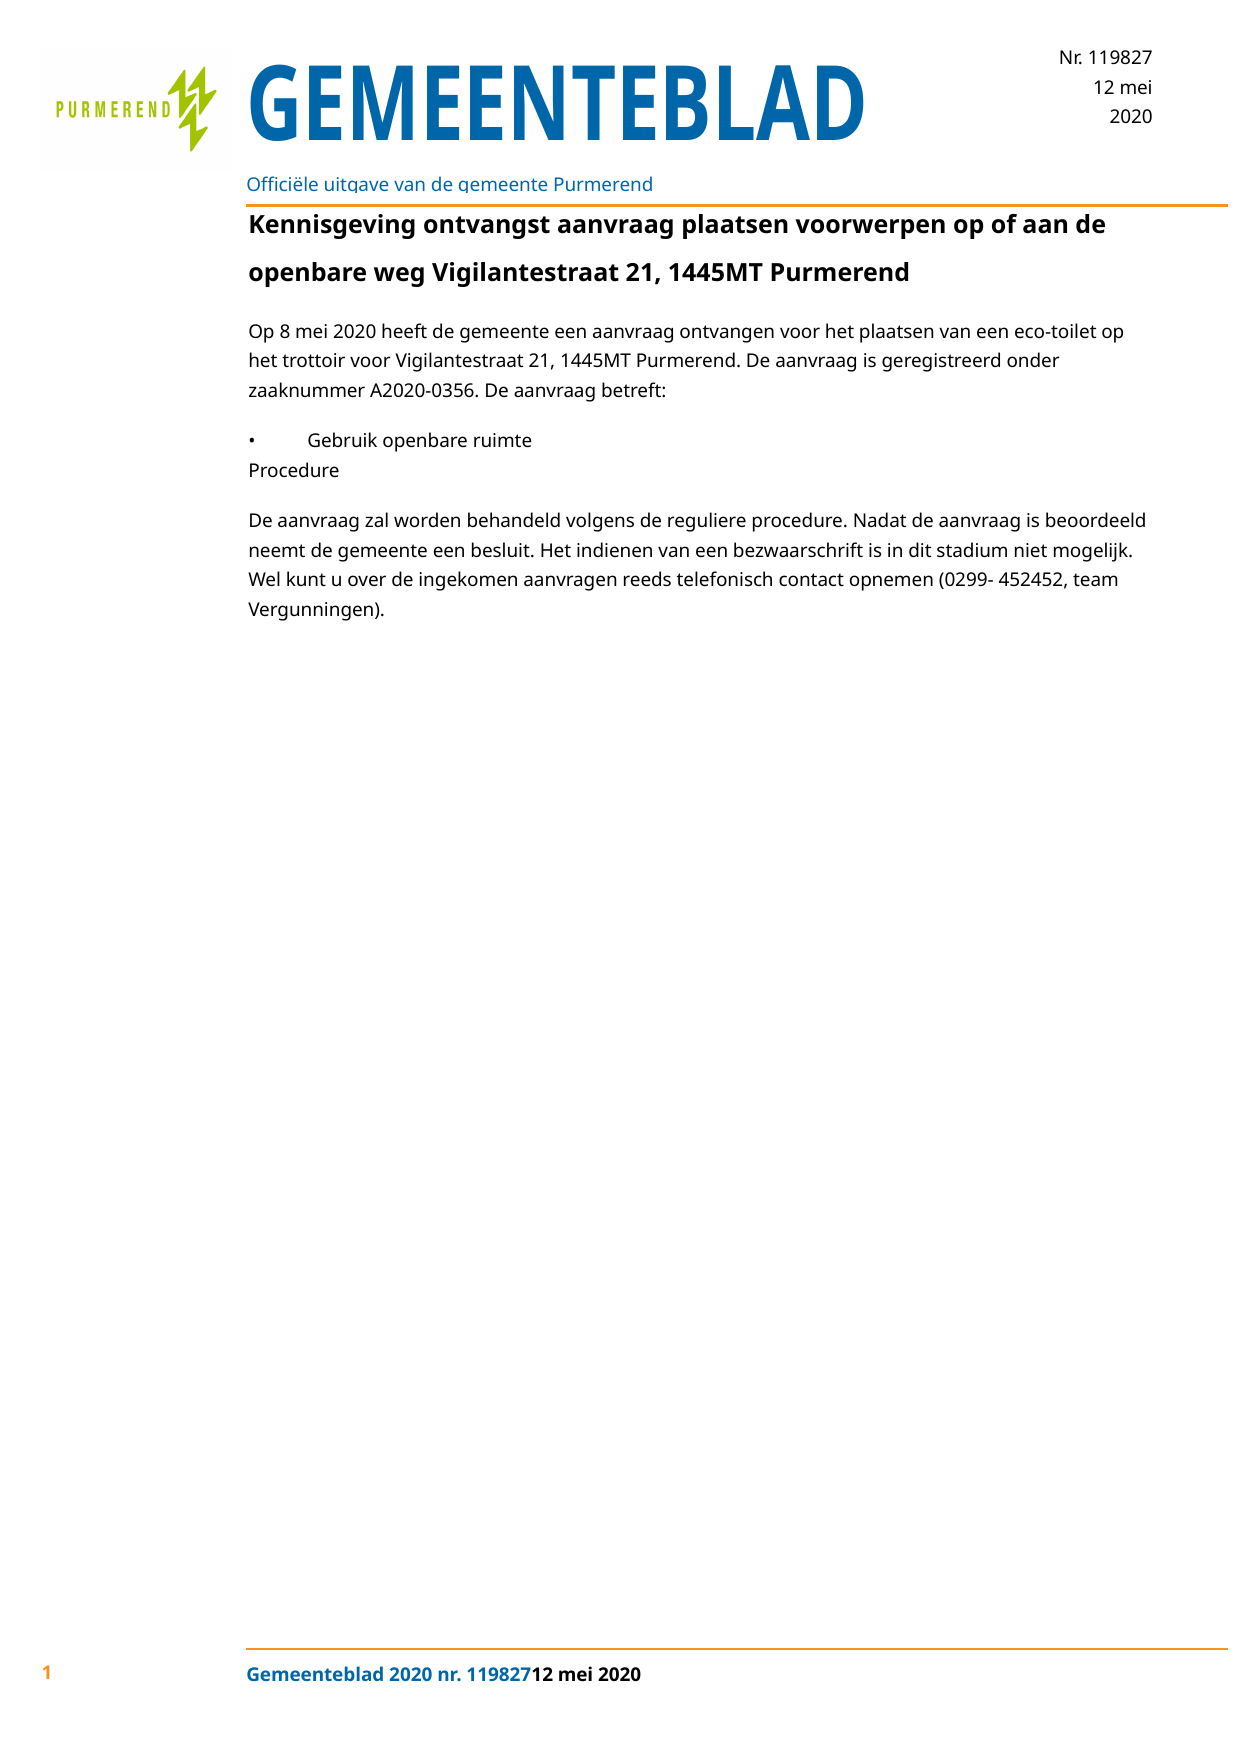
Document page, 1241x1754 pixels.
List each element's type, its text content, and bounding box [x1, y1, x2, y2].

list Gebruik openbare ruimte [248, 427, 1152, 453]
picture [41, 47, 231, 172]
text De aanvraag zal worden behandeld volgens de reguliere procedure. Nadat de aanvraag is beoordeeld neemt de gemeente een besluit. Het indienen van een bezwaarschrift is in dit stadium niet mogelijk. Wel kunt u over de ingekomen aanvragen reeds telefonisch contact opnemen (0299- 452452, team Vergunningen). [248, 507, 1152, 622]
text Procedure [248, 457, 1152, 483]
text Kennisgeving ontvangst aanvraag plaatsen voorwerpen op of aan de openbare weg Vigilantestraat 21, 1445MT Purmerend [248, 207, 1152, 288]
text Op 8 mei 2020 heeft de gemeente een aanvraag ontvangen voor het plaatsen van een eco-toilet op het trottoir voor Vigilantestraat 21, 1445MT Purmerend. De aanvraag is geregistreerd onder zaaknummer A2020-0356. De aanvraag betreft: [248, 318, 1152, 403]
